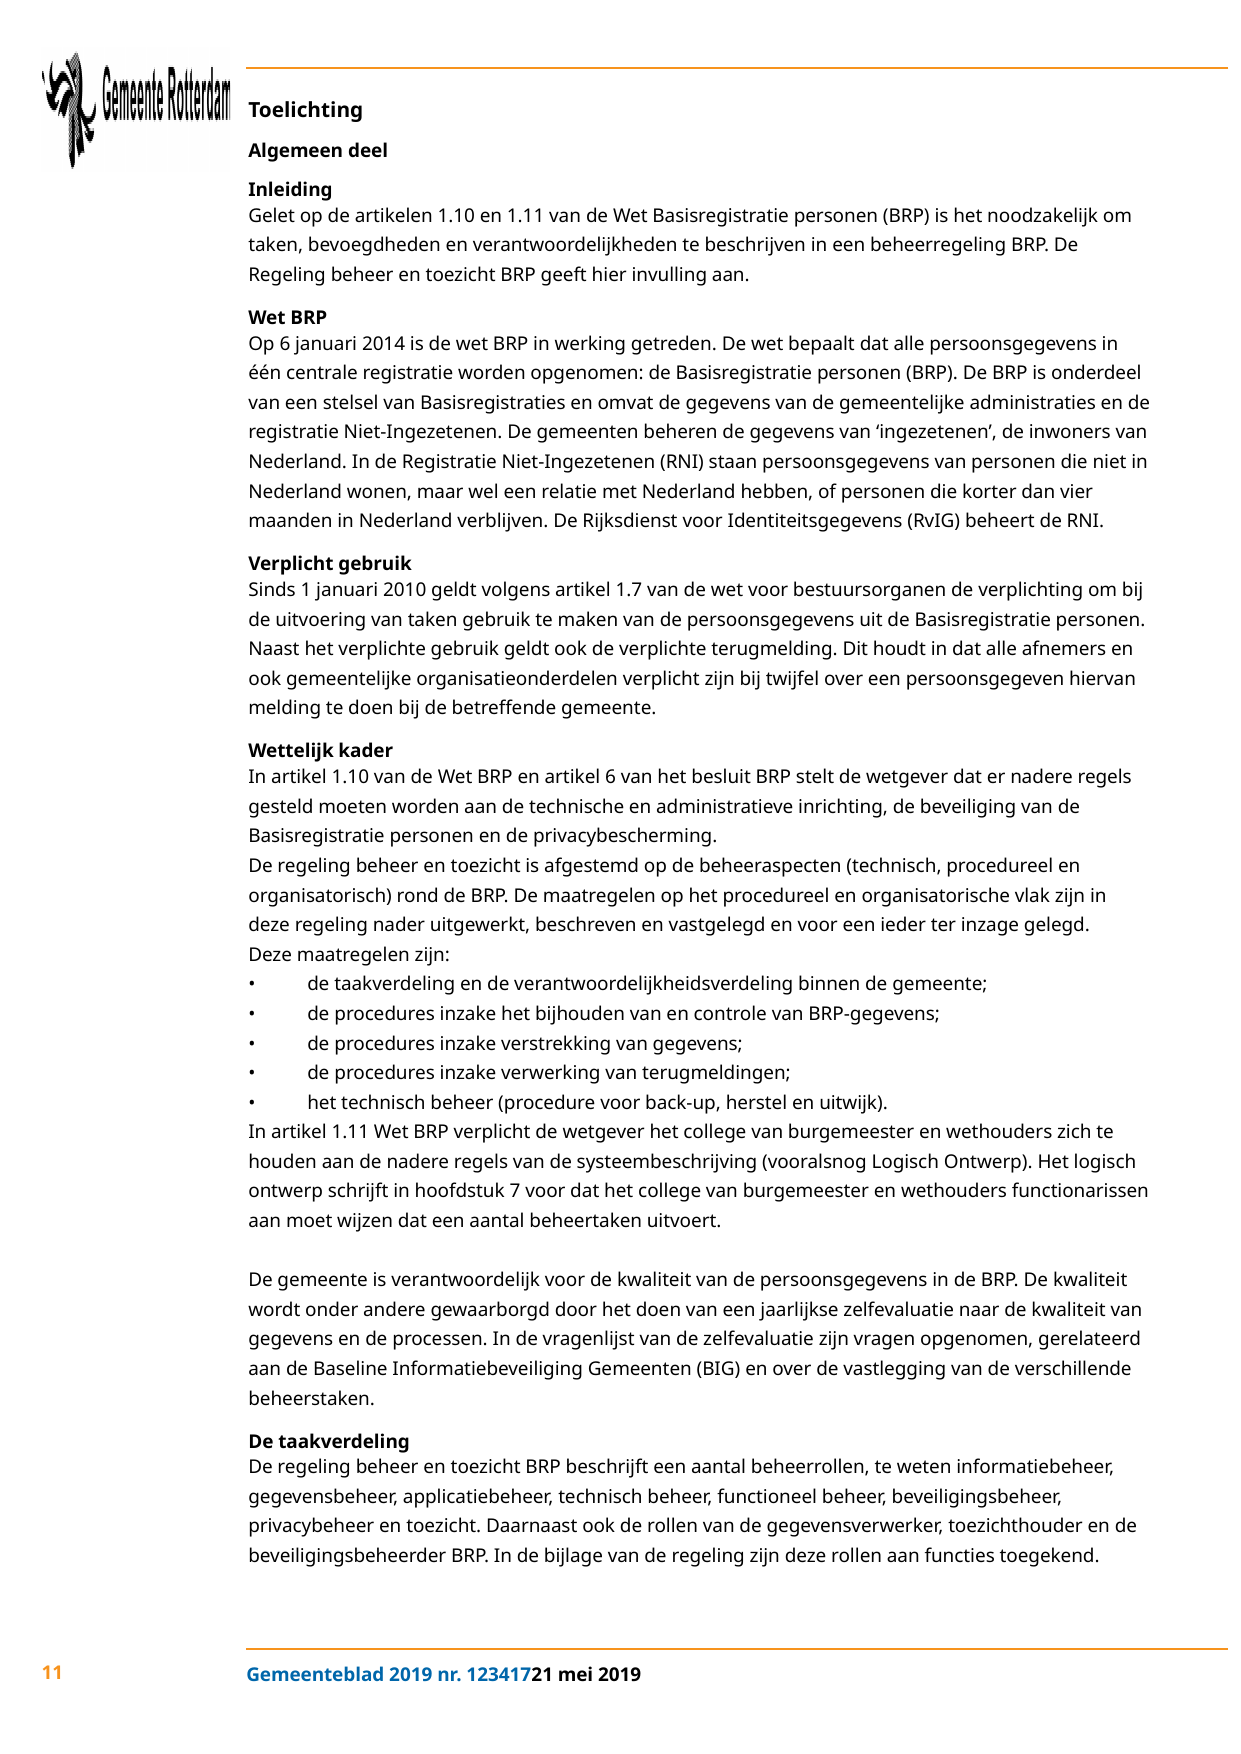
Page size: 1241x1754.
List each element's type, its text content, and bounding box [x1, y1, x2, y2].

text Gelet op de artikelen 1.10 en 1.11 van de Wet Basisregistratie personen (BRP) is het noodzakelijk om taken, bevoegdheden en verantwoordelijkheden te beschrijven in een beheerregeling BRP. De Regeling beheer en toezicht BRP geeft hier invulling aan. [248, 202, 1152, 287]
text Inleiding [248, 176, 1152, 202]
picture [41, 47, 231, 172]
list de procedures inzake het bijhouden van en controle van BRP-gegevens; [248, 1000, 1152, 1026]
text Wettelijk kader [248, 738, 1152, 763]
text Verplicht gebruik [248, 551, 1152, 576]
list het technisch beheer (procedure voor back-up, herstel en uitwijk). [248, 1089, 1152, 1114]
text Toelichting [248, 95, 1152, 123]
text Op 6 januari 2014 is de wet BRP in werking getreden. De wet bepaalt dat alle persoonsgegevens in één centrale registratie worden opgenomen: de Basisregistratie personen (BRP). De BRP is onderdeel van een stelsel van Basisregistraties en omvat de gegevens van de gemeentelijke administraties en de registratie Niet-Ingezetenen. De gemeenten beheren de gegevens van ‘ingezetenen’, de inwoners van Nederland. In de Registratie Niet-Ingezetenen (RNI) staan persoonsgegevens van personen die niet in Nederland wonen, maar wel een relatie met Nederland hebben, of personen die korter dan vier maanden in Nederland verblijven. De Rijksdienst voor Identiteitsgegevens (RvIG) beheert de RNI. [248, 330, 1152, 533]
list de procedures inzake verstrekking van gegevens; [248, 1030, 1152, 1055]
text Wet BRP [248, 304, 1152, 330]
text De taakverdeling [248, 1428, 1152, 1453]
text De gemeente is verantwoordelijk voor de kwaliteit van de persoonsgegevens in de BRP. De kwaliteit wordt onder andere gewaarborgd door het doen van een jaarlijkse zelfevaluatie naar de kwaliteit van gegevens en de processen. In de vragenlijst van de zelfevaluatie zijn vragen opgenomen, gerelateerd aan de Baseline Informatiebeveiliging Gemeenten (BIG) en over de vastlegging van de verschillende beheerstaken. [248, 1266, 1152, 1410]
text Algemeen deel [248, 137, 1152, 163]
text De regeling beheer en toezicht is afgestemd op de beheeraspecten (technisch, procedureel en organisatorisch) rond de BRP. De maatregelen op het procedureel en organisatorische vlak zijn in deze regeling nader uitgewerkt, beschreven en vastgelegd en voor een ieder ter inzage gelegd. [248, 852, 1152, 937]
list de taakverdeling en de verantwoordelijkheidsverdeling binnen de gemeente; [248, 971, 1152, 996]
text Sinds 1 januari 2010 geldt volgens artikel 1.7 van de wet voor bestuursorganen de verplichting om bij de uitvoering van taken gebruik te maken van de persoonsgegevens uit de Basisregistratie personen. Naast het verplichte gebruik geldt ook de verplichte terugmelding. Dit houdt in dat alle afnemers en ook gemeentelijke organisatieonderdelen verplicht zijn bij twijfel over een persoonsgegeven hiervan melding te doen bij de betreffende gemeente. [248, 576, 1152, 720]
text De regeling beheer en toezicht BRP beschrijft een aantal beheerrollen, te weten informatiebeheer, gegevensbeheer, applicatiebeheer, technisch beheer, functioneel beheer, beveiligingsbeheer, privacybeheer en toezicht. Daarnaast ook de rollen van de gegevensverwerker, toezichthouder en de beveiligingsbeheerder BRP. In de bijlage van de regeling zijn deze rollen aan functies toegekend. [248, 1453, 1152, 1568]
text Deze maatregelen zijn: [248, 941, 1152, 967]
text In artikel 1.10 van de Wet BRP en artikel 6 van het besluit BRP stelt de wetgever dat er nadere regels gesteld moeten worden aan de technische en administratieve inrichting, de beveiliging van de Basisregistratie personen en de privacybescherming. [248, 763, 1152, 848]
text In artikel 1.11 Wet BRP verplicht de wetgever het college van burgemeester en wethouders zich te houden aan de nadere regels van de systeembeschrijving (vooralsnog Logisch Ontwerp). Het logisch ontwerp schrijft in hoofdstuk 7 voor dat het college van burgemeester en wethouders functionarissen aan moet wijzen dat een aantal beheertaken uitvoert. [248, 1118, 1152, 1233]
list de procedures inzake verwerking van terugmeldingen; [248, 1059, 1152, 1085]
